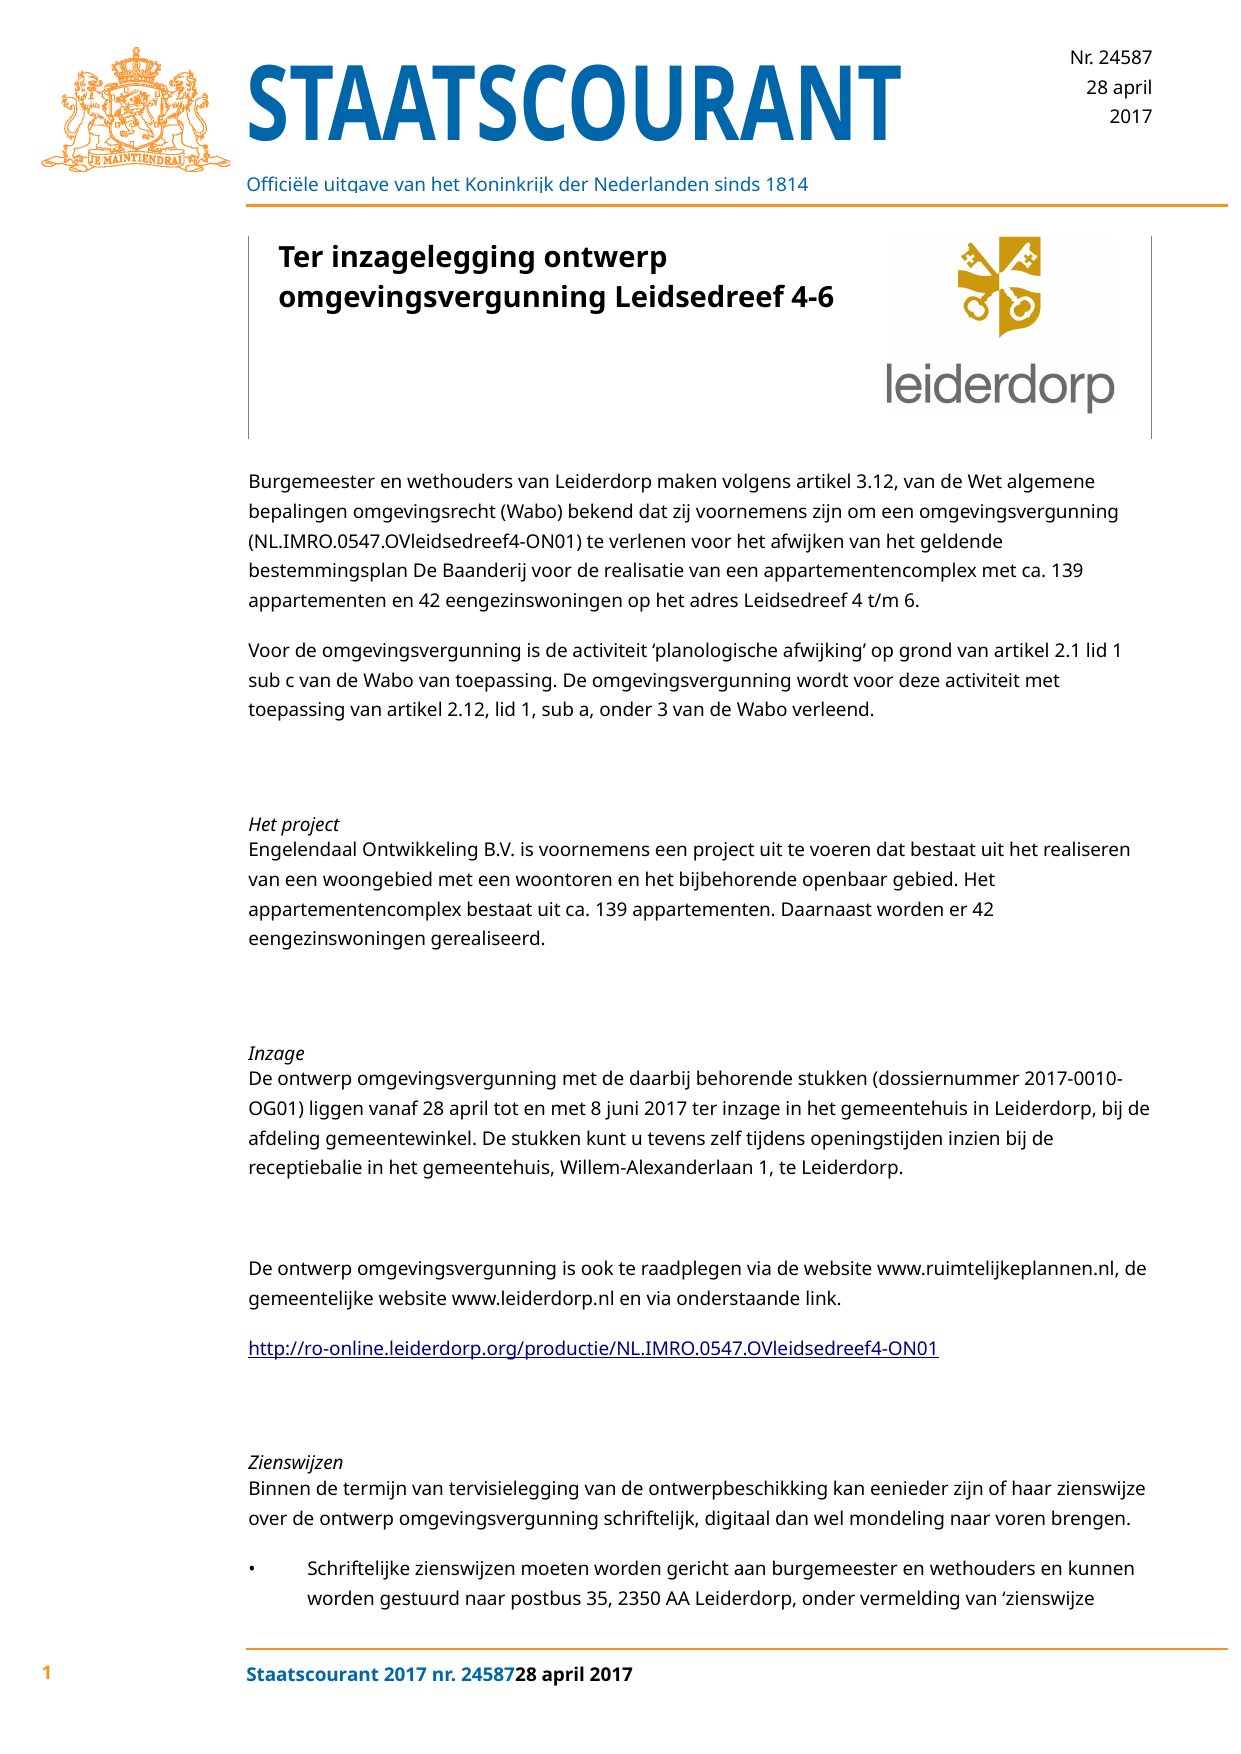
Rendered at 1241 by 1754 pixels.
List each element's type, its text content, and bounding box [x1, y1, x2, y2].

list Schriftelijke zienswijzen moeten worden gericht aan burgemeester en wethouders en kunnen worden gestuurd naar postbus 35, 2350 AA Leiderdorp, onder vermelding van ‘zienswijze [248, 1555, 1152, 1611]
text Inzage [248, 1040, 1152, 1066]
text http://ro-online.leiderdorp.org/productie/NL.IMRO.0547.OVleidsedreef4-ON01 [248, 1335, 1152, 1361]
text Voor de omgevingsvergunning is de activiteit ‘planologische afwijking’ op grond van artikel 2.1 lid 1 sub c van de Wabo van toepassing. De omgevingsvergunning wordt voor deze activiteit met toepassing van artikel 2.12, lid 1, sub a, onder 3 van de Wabo verleend. [248, 637, 1152, 722]
text Binnen de termijn van tervisielegging van de ontwerpbeschikking kan eenieder zijn of haar zienswijze over de ontwerp omgevingsvergunning schriftelijk, digitaal dan wel mondeling naar voren brengen. [248, 1475, 1152, 1531]
text Zienswijzen [248, 1449, 1152, 1475]
text Engelendaal Ontwikkeling B.V. is voornemens een project uit te voeren dat bestaat uit het realiseren van een woongebied met een woontoren en het bijbehorende openbaar gebied. Het appartementencomplex bestaat uit ca. 139 appartementen. Daarnaast worden er 42 eengezinswoningen gerealiseerd. [248, 837, 1152, 951]
text De ontwerp omgevingsvergunning met de daarbij behorende stukken (dossiernummer 2017-0010-OG01) liggen vanaf 28 april tot en met 8 juni 2017 ter inzage in het gemeentehuis in Leiderdorp, bij de afdeling gemeentewinkel. De stukken kunt u tevens zelf tijdens openingstijden inzien bij de receptiebalie in het gemeentehuis, Willem-Alexanderlaan 1, te Leiderdorp. [248, 1066, 1152, 1180]
picture [41, 47, 231, 172]
table_header [1115, 236, 1151, 413]
text De ontwerp omgevingsvergunning is ook te raadplegen via de website www.ruimtelijkeplannen.nl, de gemeentelijke website www.leiderdorp.nl en via onderstaande link. [248, 1255, 1152, 1310]
table_header [850, 236, 886, 413]
picture [886, 236, 1115, 414]
text Burgemeester en wethouders van Leiderdorp maken volgens artikel 3.12, van de Wet algemene bepalingen omgevingsrecht (Wabo) bekend dat zij voornemens zijn om een omgevingsvergunning (NL.IMRO.0547.OVleidsedreef4-ON01) te verlenen voor het afwijken van het geldende bestemmingsplan De Baanderij voor de realisatie van een appartementencomplex met ca. 139 appartementen en 42 eengezinswoningen op het adres Leidsedreef 4 t/m 6. [248, 469, 1152, 613]
table_header [850, 414, 1151, 439]
table_header Ter inzagelegging ontwerp omgevingsvergunning Leidsedreef 4-6 [249, 236, 850, 439]
text Het project [248, 811, 1152, 837]
